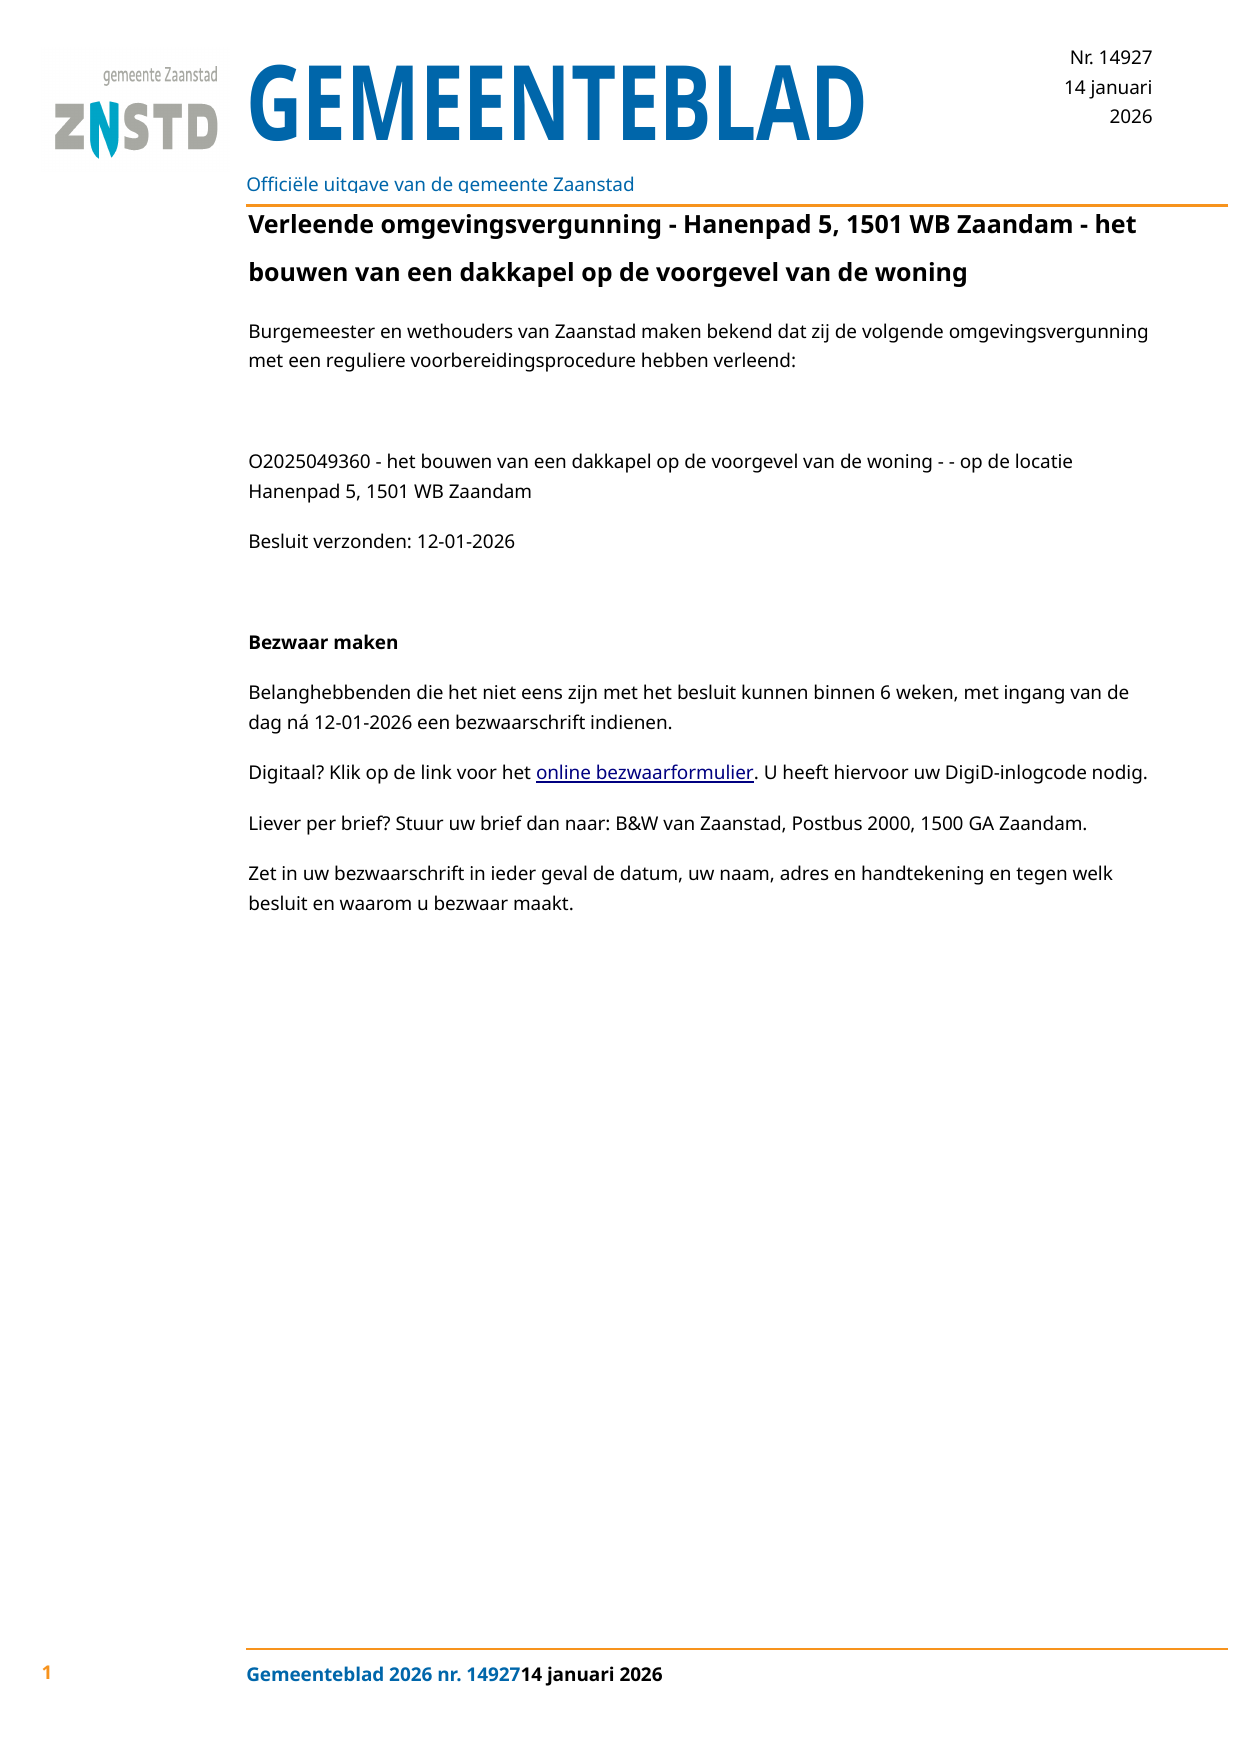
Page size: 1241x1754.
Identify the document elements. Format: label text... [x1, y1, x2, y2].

text Belanghebbenden die het niet eens zijn met het besluit kunnen binnen 6 weken, met ingang van de dag ná 12-01-2026 een bezwaarschrift indienen. [248, 679, 1152, 735]
picture [41, 47, 231, 172]
text Bezwaar maken [248, 629, 1152, 655]
text O2025049360 - het bouwen van een dakkapel op de voorgevel van de woning - - op de locatie Hanenpad 5, 1501 WB Zaandam [248, 448, 1152, 504]
text Besluit verzonden: 12-01-2026 [248, 528, 1152, 554]
text Digitaal? Klik op de link voor het online bezwaarformulier. U heeft hiervoor uw DigiD-inlogcode nodig. [248, 759, 1152, 785]
text Zet in uw bezwaarschrift in ieder geval de datum, uw naam, adres en handtekening en tegen welk besluit en waarom u bezwaar maakt. [248, 860, 1152, 916]
text Verleende omgevingsvergunning - Hanenpad 5, 1501 WB Zaandam - het bouwen van een dakkapel op de voorgevel van de woning [248, 207, 1152, 288]
text Burgemeester en wethouders van Zaanstad maken bekend dat zij de volgende omgevingsvergunning met een reguliere voorbereidingsprocedure hebben verleend: [248, 318, 1152, 373]
text Liever per brief? Stuur uw brief dan naar: B&W van Zaanstad, Postbus 2000, 1500 GA Zaandam. [248, 810, 1152, 836]
